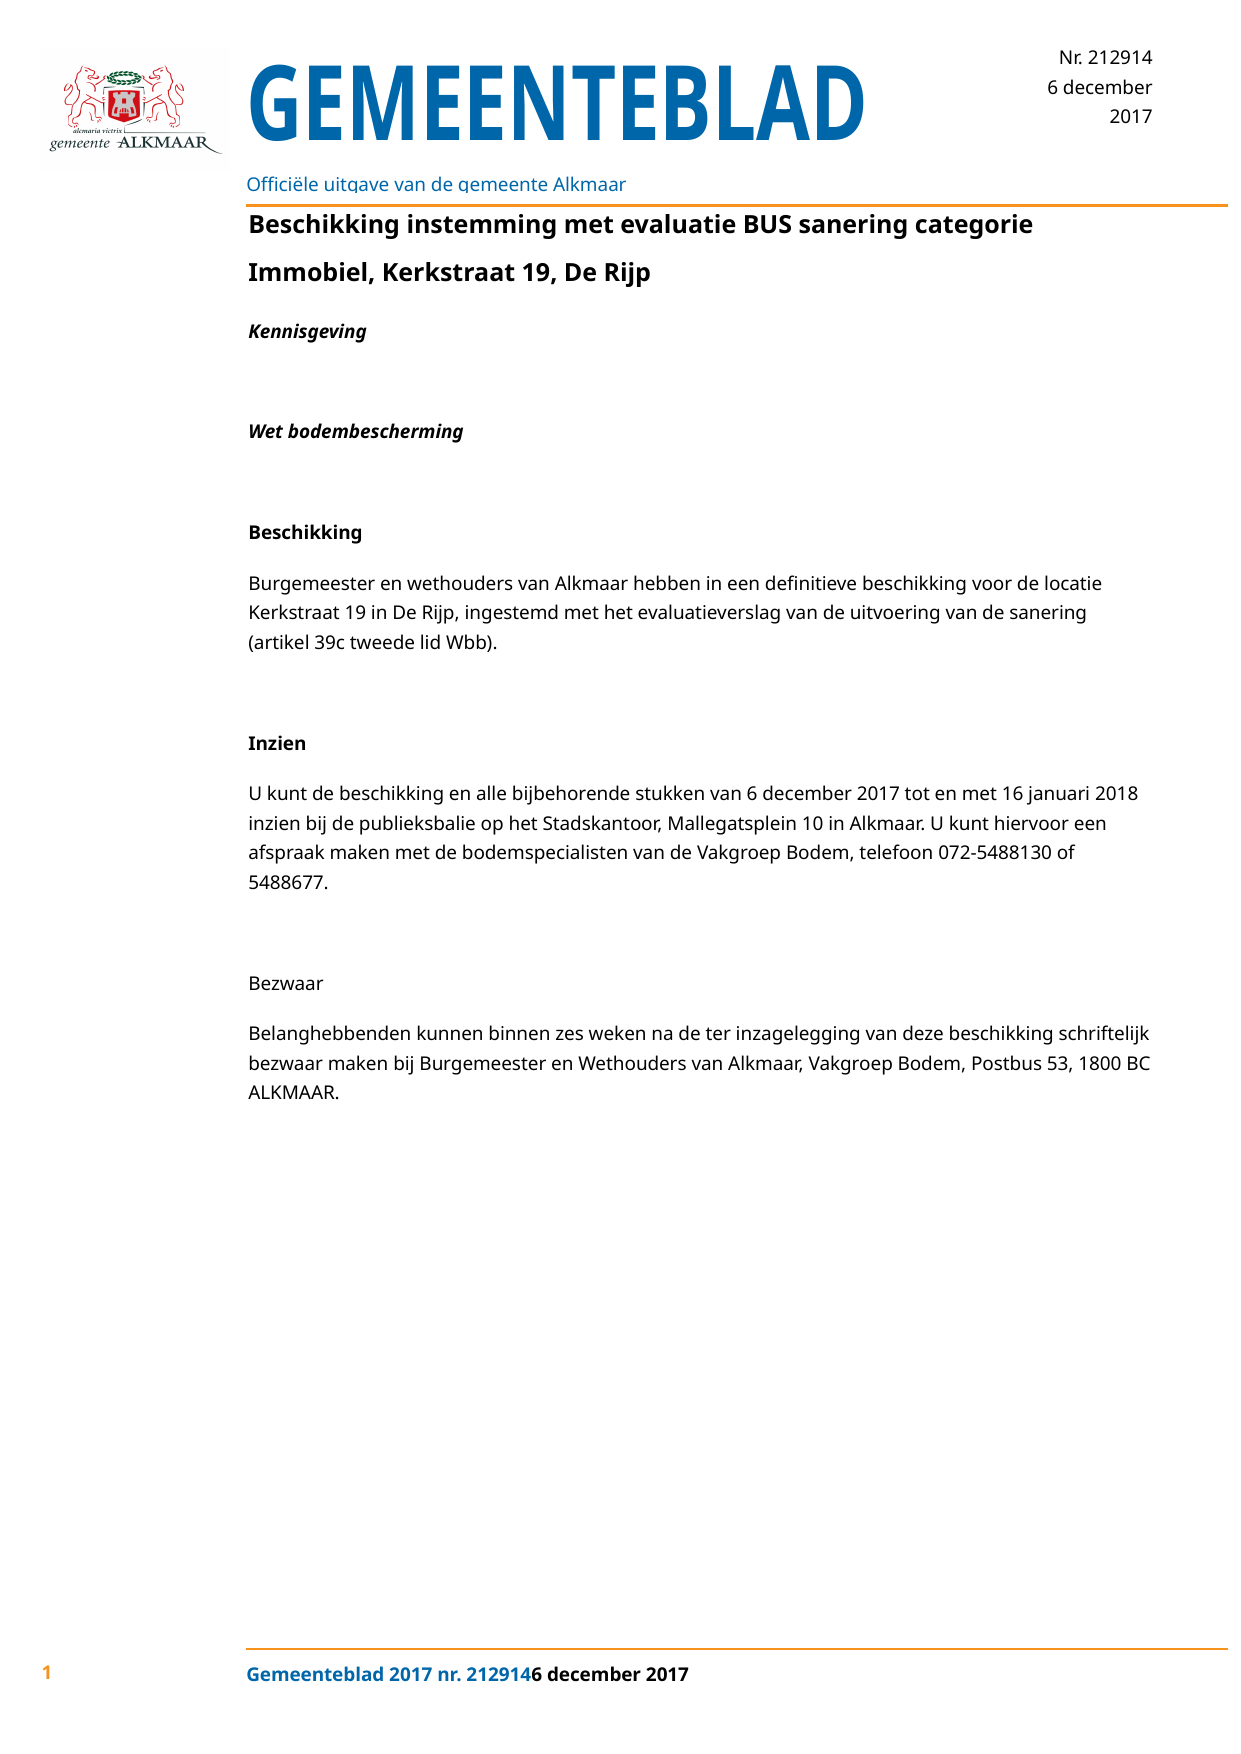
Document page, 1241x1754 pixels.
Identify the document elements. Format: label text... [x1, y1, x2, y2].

text Kennisgeving [248, 318, 1152, 344]
text Belanghebbenden kunnen binnen zes weken na de ter inzagelegging van deze beschikking schriftelijk bezwaar maken bij Burgemeester en Wethouders van Alkmaar, Vakgroep Bodem, Postbus 53, 1800 BC ALKMAAR. [248, 1020, 1152, 1105]
text Inzien [248, 730, 1152, 756]
text Burgemeester en wethouders van Alkmaar hebben in een definitieve beschikking voor de locatie Kerkstraat 19 in De Rijp, ingestemd met het evaluatieverslag van de uitvoering van de sanering (artikel 39c tweede lid Wbb). [248, 570, 1152, 655]
text Beschikking instemming met evaluatie BUS sanering categorie Immobiel, Kerkstraat 19, De Rijp [248, 207, 1152, 288]
text Wet bodembescherming [248, 419, 1152, 444]
text Bezwaar [248, 970, 1152, 996]
text Beschikking [248, 519, 1152, 545]
picture [41, 47, 231, 172]
text U kunt de beschikking en alle bijbehorende stukken van 6 december 2017 tot en met 16 januari 2018 inzien bij de publieksbalie op het Stadskantoor, Mallegatsplein 10 in Alkmaar. U kunt hiervoor een afspraak maken met de bodemspecialisten van de Vakgroep Bodem, telefoon 072-5488130 of 5488677. [248, 780, 1152, 895]
